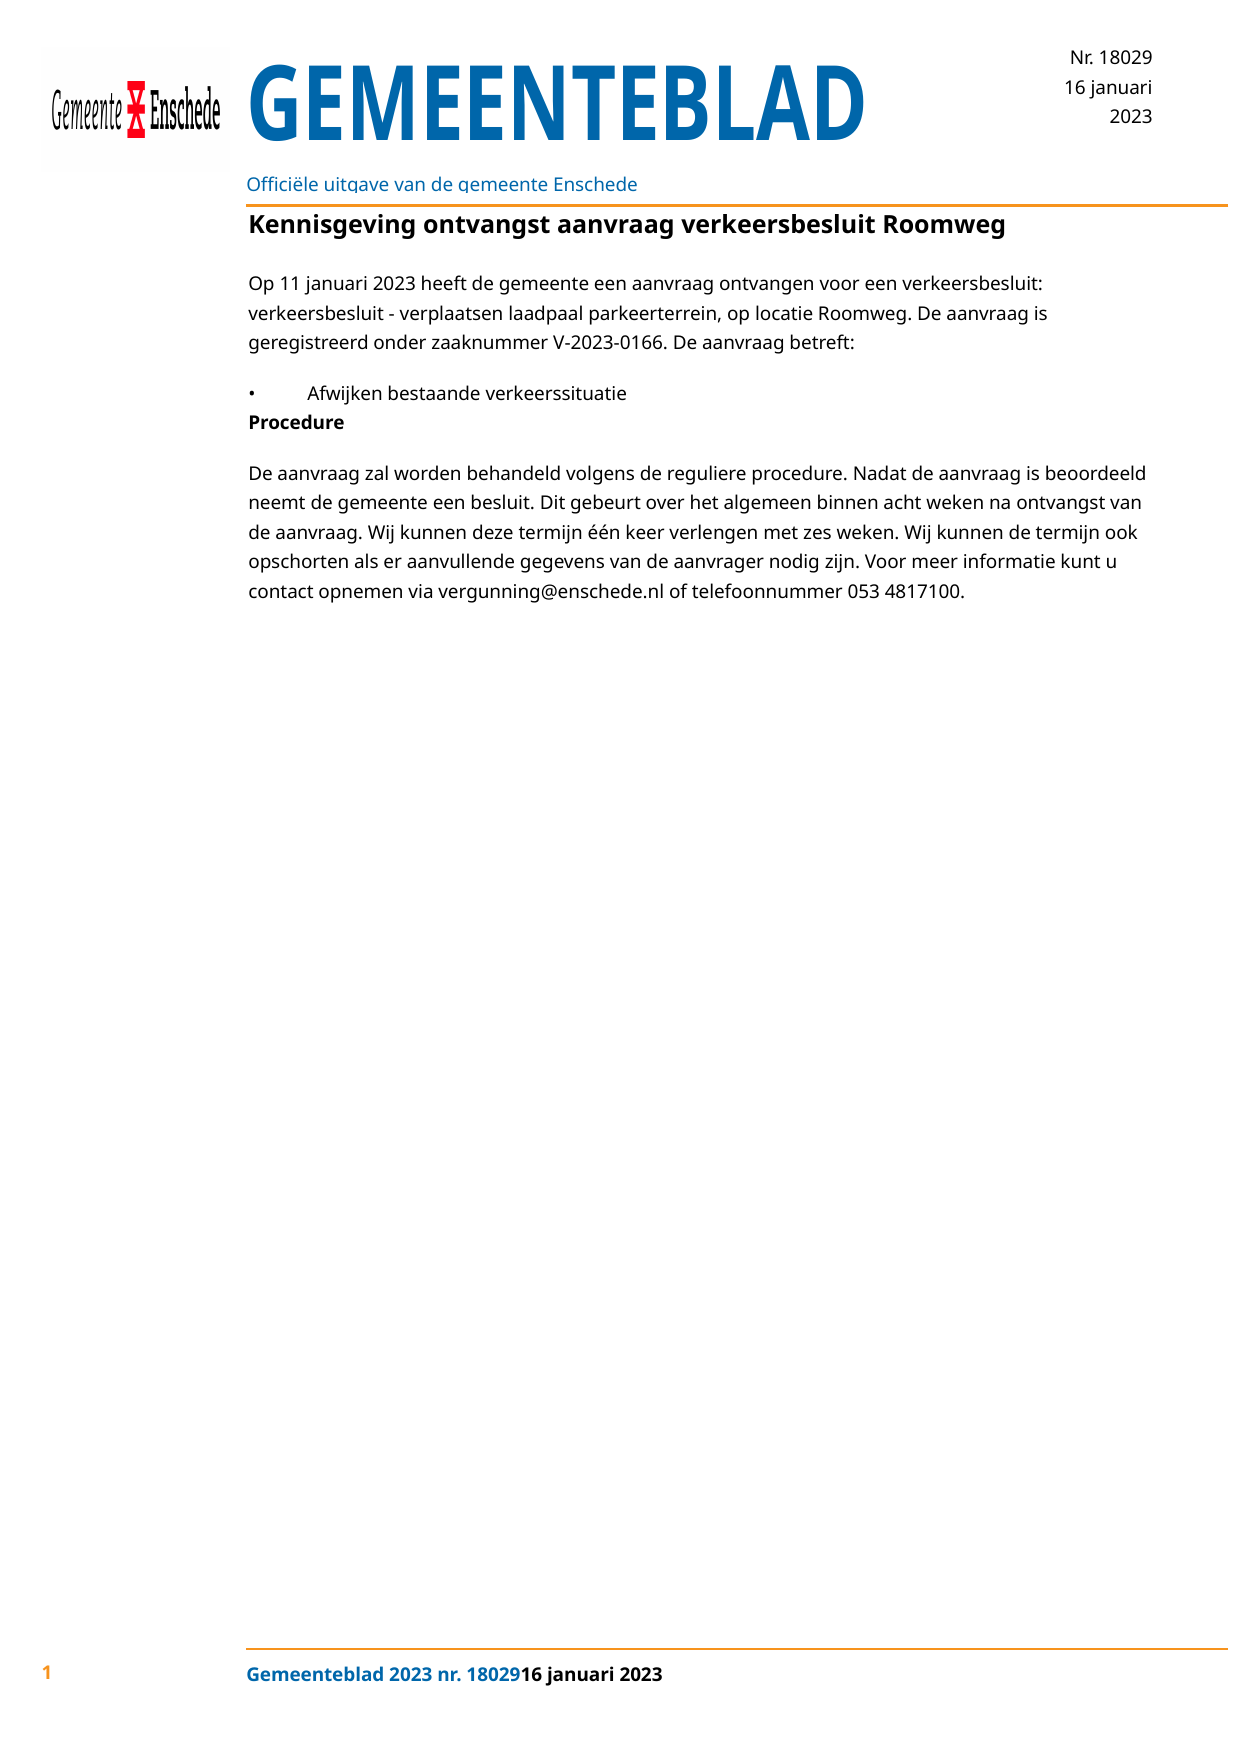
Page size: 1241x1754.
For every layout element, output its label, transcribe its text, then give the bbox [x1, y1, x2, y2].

picture [41, 47, 231, 172]
list Afwijken bestaande verkeerssituatie [248, 380, 1152, 406]
text Procedure [248, 409, 1152, 435]
text De aanvraag zal worden behandeld volgens de reguliere procedure. Nadat de aanvraag is beoordeeld neemt de gemeente een besluit. Dit gebeurt over het algemeen binnen acht weken na ontvangst van de aanvraag. Wij kunnen deze termijn één keer verlengen met zes weken. Wij kunnen de termijn ook opschorten als er aanvullende gegevens van de aanvrager nodig zijn. Voor meer informatie kunt u contact opnemen via vergunning@enschede.nl of telefoonnummer 053 4817100. [248, 460, 1152, 604]
text Op 11 januari 2023 heeft de gemeente een aanvraag ontvangen voor een verkeersbesluit: verkeersbesluit - verplaatsen laadpaal parkeerterrein, op locatie Roomweg. De aanvraag is geregistreerd onder zaaknummer V-2023-0166. De aanvraag betreft: [248, 270, 1152, 355]
text Kennisgeving ontvangst aanvraag verkeersbesluit Roomweg [248, 207, 1152, 241]
